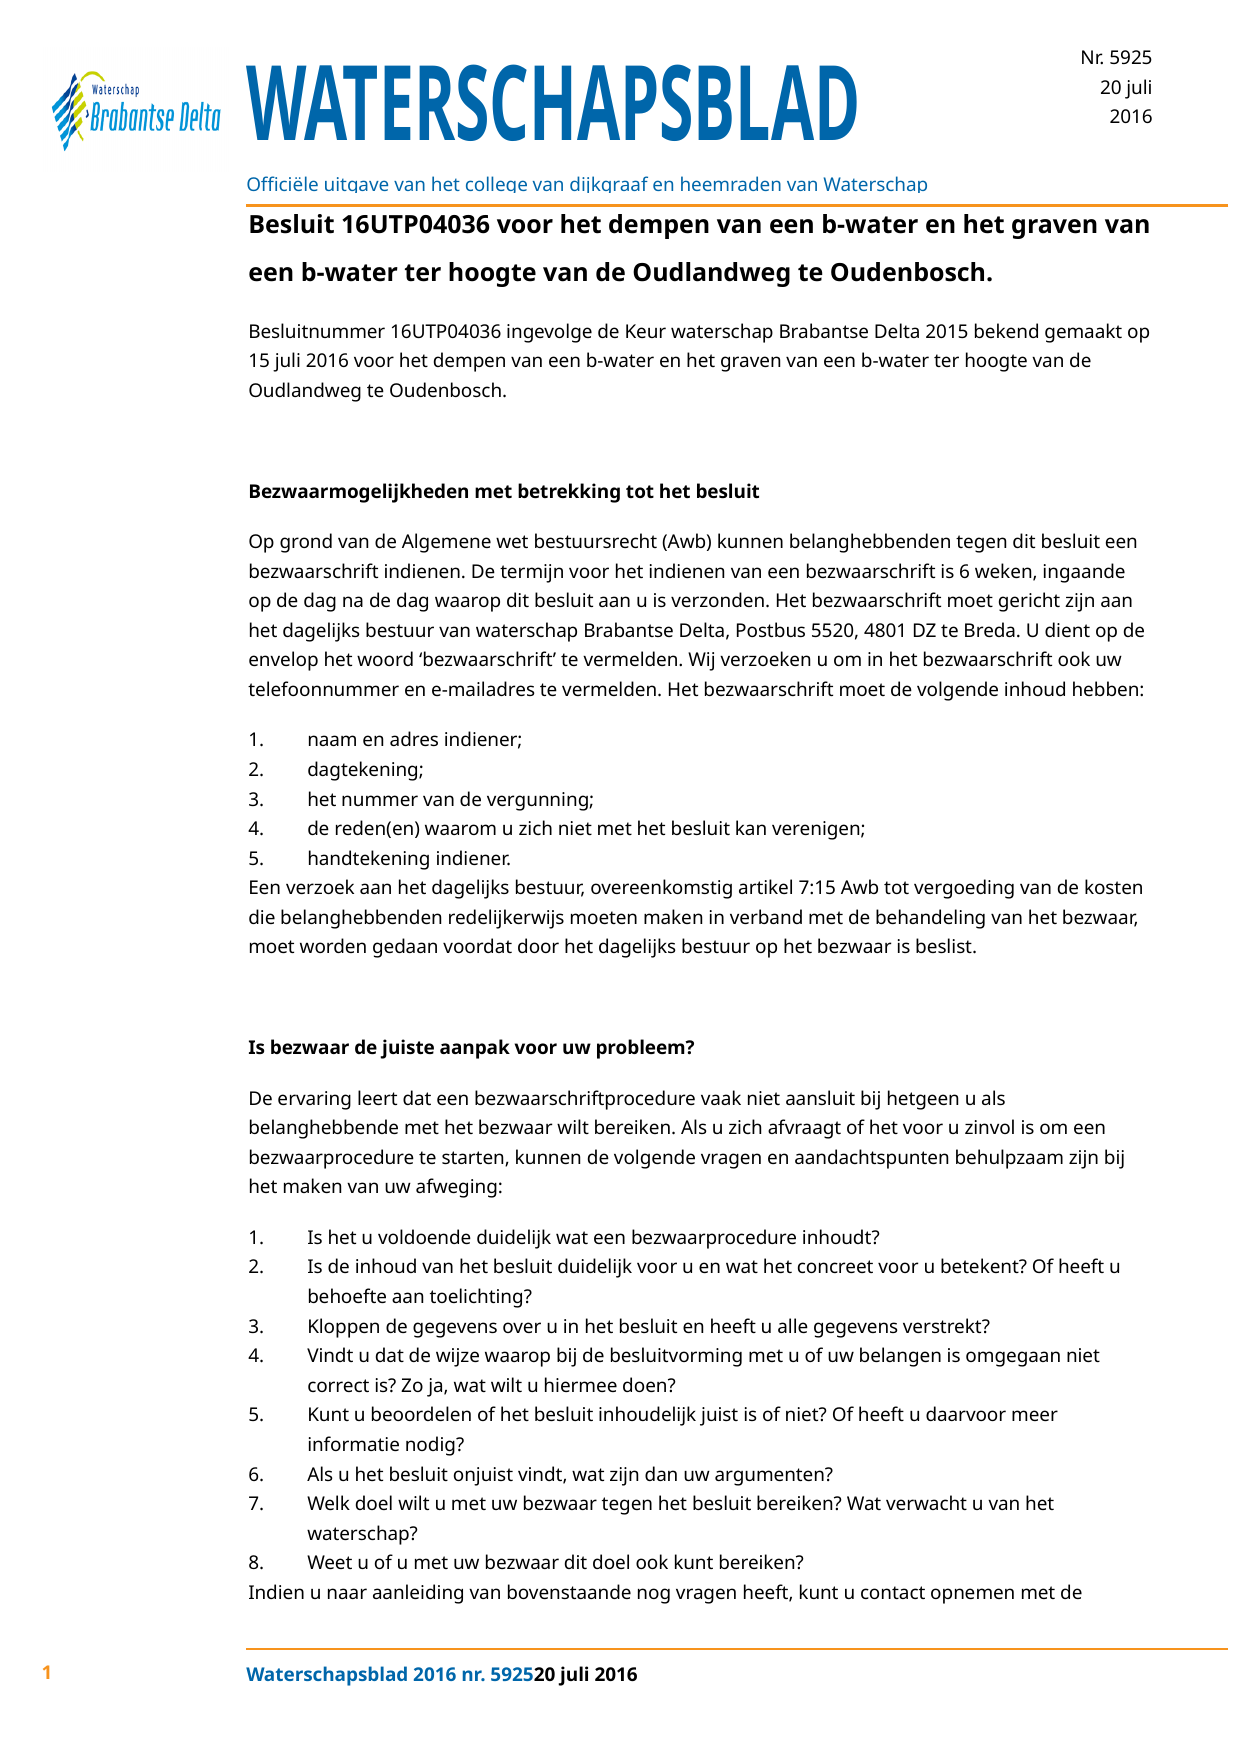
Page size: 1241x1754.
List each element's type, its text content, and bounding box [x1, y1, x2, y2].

list dagtekening; [248, 756, 1152, 782]
list Is de inhoud van het besluit duidelijk voor u en wat het concreet voor u betekent? Of heeft u behoefte aan toelichting? [248, 1254, 1152, 1309]
list Als u het besluit onjuist vindt, wat zijn dan uw argumenten? [248, 1461, 1152, 1487]
list naam en adres indiener; [248, 727, 1152, 752]
list Weet u of u met uw bezwaar dit doel ook kunt bereiken? [248, 1549, 1152, 1575]
text Op grond van de Algemene wet bestuursrecht (Awb) kunnen belanghebbenden tegen dit besluit een bezwaarschrift indienen. De termijn voor het indienen van een bezwaarschrift is 6 weken, ingaande op de dag na de dag waarop dit besluit aan u is verzonden. Het bezwaarschrift moet gericht zijn aan het dagelijks bestuur van waterschap Brabantse Delta, Postbus 5520, 4801 DZ te Breda. U dient op de envelop het woord ‘bezwaarschrift’ te vermelden. Wij verzoeken u om in het bezwaarschrift ook uw telefoonnummer en e‑mailadres te vermelden. Het bezwaarschrift moet de volgende inhoud hebben: [248, 528, 1152, 702]
text Indien u naar aanleiding van bovenstaande nog vragen heeft, kunt u contact opnemen met de [248, 1579, 1152, 1605]
list Welk doel wilt u met uw bezwaar tegen het besluit bereiken? Wat verwacht u van het waterschap? [248, 1490, 1152, 1546]
list Kunt u beoordelen of het besluit inhoudelijk juist is of niet? Of heeft u daarvoor meer informatie nodig? [248, 1402, 1152, 1457]
text Besluitnummer 16UTP04036 ingevolge de Keur waterschap Brabantse Delta 2015 bekend gemaakt op 15 juli 2016 voor het dempen van een b-water en het graven van een b-water ter hoogte van de Oudlandweg te Oudenbosch. [248, 318, 1152, 403]
text De ervaring leert dat een bezwaarschriftprocedure vaak niet aansluit bij hetgeen u als belanghebbende met het bezwaar wilt bereiken. Als u zich afvraagt of het voor u zinvol is om een bezwaarprocedure te starten, kunnen de volgende vragen en aandachtspunten behulpzaam zijn bij het maken van uw afweging: [248, 1085, 1152, 1199]
text Is bezwaar de juiste aanpak voor uw probleem? [248, 1034, 1152, 1060]
text Bezwaarmogelijkheden met betrekking tot het besluit [248, 478, 1152, 504]
text Besluit 16UTP04036 voor het dempen van een b-water en het graven van een b-water ter hoogte van de Oudlandweg te Oudenbosch. [248, 207, 1152, 288]
list de reden(en) waarom u zich niet met het besluit kan verenigen; [248, 815, 1152, 841]
list het nummer van de vergunning; [248, 786, 1152, 812]
list handtekening indiener. [248, 845, 1152, 871]
picture [41, 47, 231, 172]
list Kloppen de gegevens over u in het besluit en heeft u alle gegevens verstrekt? [248, 1313, 1152, 1339]
text Een verzoek aan het dagelijks bestuur, overeenkomstig artikel 7:15 Awb tot vergoeding van de kosten die belanghebbenden redelijkerwijs moeten maken in verband met de behandeling van het bezwaar, moet worden gedaan voordat door het dagelijks bestuur op het bezwaar is beslist. [248, 874, 1152, 959]
list Is het u voldoende duidelijk wat een bezwaarprocedure inhoudt? [248, 1224, 1152, 1250]
list Vindt u dat de wijze waarop bij de besluitvorming met u of uw belangen is omgegaan niet correct is? Zo ja, wat wilt u hiermee doen? [248, 1342, 1152, 1398]
